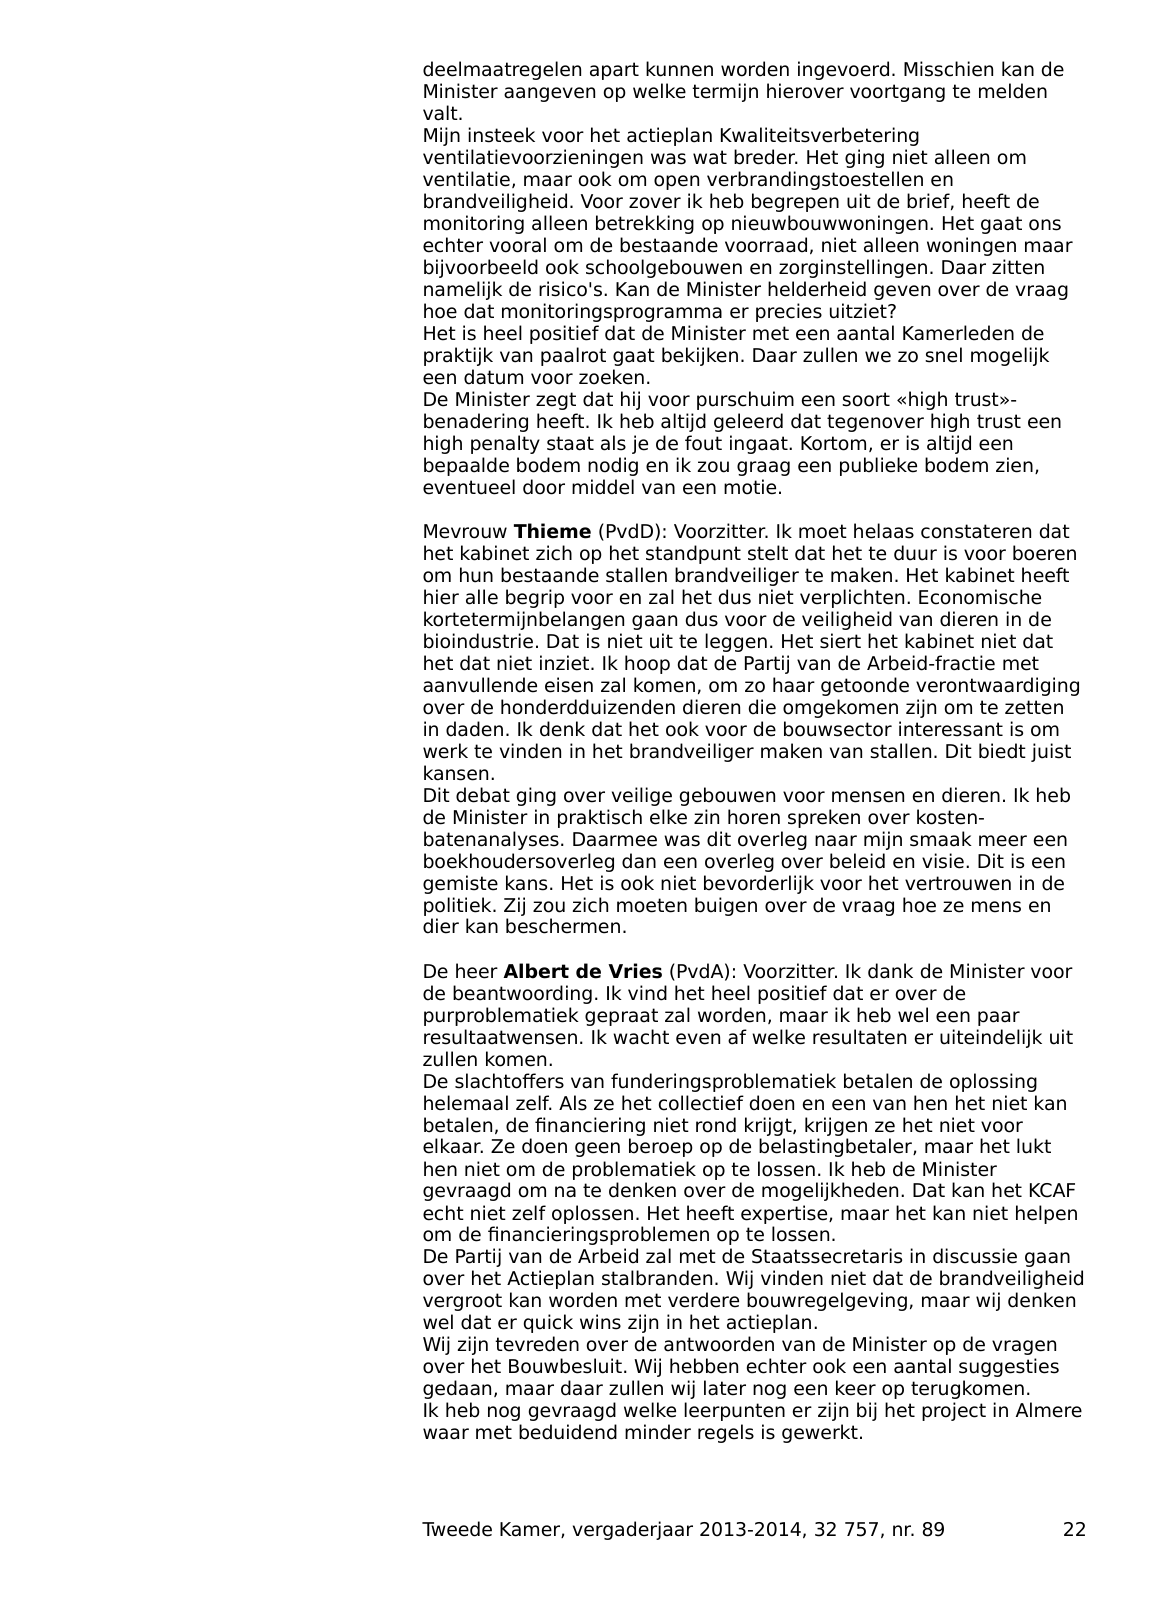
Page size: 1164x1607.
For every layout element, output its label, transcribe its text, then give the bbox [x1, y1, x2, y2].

text Dit debat ging over veilige gebouwen voor mensen en dieren. Ik heb de Minister in praktisch elke zin horen spreken over kosten-batenanalyses. Daarmee was dit overleg naar mijn smaak meer een boekhoudersoverleg dan een overleg over beleid en visie. Dit is een gemiste kans. Het is ook niet bevorderlijk voor het vertrouwen in de politiek. Zij zou zich moeten buigen over de vraag hoe ze mens en dier kan beschermen. [422, 784, 1087, 938]
text De Partij van de Arbeid zal met de Staatssecretaris in discussie gaan over het Actieplan stalbranden. Wij vinden niet dat de brandveiligheid vergroot kan worden met verdere bouwregelgeving, maar wij denken wel dat er quick wins zijn in het actieplan. [422, 1246, 1087, 1334]
text Wij zijn tevreden over de antwoorden van de Minister op de vragen over het Bouwbesluit. Wij hebben echter ook een aantal suggesties gedaan, maar daar zullen wij later nog een keer op terugkomen. [422, 1334, 1087, 1400]
text Ik heb nog gevraagd welke leerpunten er zijn bij het project in Almere waar met beduidend minder regels is gewerkt. [422, 1400, 1087, 1444]
text Mevrouw Thieme (PvdD): Voorzitter. Ik moet helaas constateren dat het kabinet zich op het standpunt stelt dat het te duur is voor boeren om hun bestaande stallen brandveiliger te maken. Het kabinet heeft hier alle begrip voor en zal het dus niet verplichten. Economische kortetermijnbelangen gaan dus voor de veiligheid van dieren in de bioindustrie. Dat is niet uit te leggen. Het siert het kabinet niet dat het dat niet inziet. Ik hoop dat de Partij van de Arbeid-fractie met aanvullende eisen zal komen, om zo haar getoonde verontwaardiging over de honderdduizenden dieren die omgekomen zijn om te zetten in daden. Ik denk dat het ook voor de bouwsector interessant is om werk te vinden in het brandveiliger maken van stallen. Dit biedt juist kansen. [422, 521, 1087, 784]
text Mijn insteek voor het actieplan Kwaliteitsverbetering ventilatievoorzieningen was wat breder. Het ging niet alleen om ventilatie, maar ook om open verbrandingstoestellen en brandveiligheid. Voor zover ik heb begrepen uit de brief, heeft de monitoring alleen betrekking op nieuwbouwwoningen. Het gaat ons echter vooral om de bestaande voorraad, niet alleen woningen maar bijvoorbeeld ook schoolgebouwen en zorginstellingen. Daar zitten namelijk de risico's. Kan de Minister helderheid geven over de vraag hoe dat monitoringsprogramma er precies uitziet? [422, 125, 1087, 323]
text De Minister zegt dat hij voor purschuim een soort «high trust»-benadering heeft. Ik heb altijd geleerd dat tegenover high trust een high penalty staat als je de fout ingaat. Kortom, er is altijd een bepaalde bodem nodig en ik zou graag een publieke bodem zien, eventueel door middel van een motie. [422, 389, 1087, 499]
text Het is heel positief dat de Minister met een aantal Kamerleden de praktijk van paalrot gaat bekijken. Daar zullen we zo snel mogelijk een datum voor zoeken. [422, 323, 1087, 389]
text De slachtoffers van funderingsproblematiek betalen de oplossing helemaal zelf. Als ze het collectief doen en een van hen het niet kan betalen, de financiering niet rond krijgt, krijgen ze het niet voor elkaar. Ze doen geen beroep op de belastingbetaler, maar het lukt hen niet om de problematiek op te lossen. Ik heb de Minister gevraagd om na te denken over de mogelijkheden. Dat kan het KCAF echt niet zelf oplossen. Het heeft expertise, maar het kan niet helpen om de financieringsproblemen op te lossen. [422, 1071, 1087, 1246]
text deelmaatregelen apart kunnen worden ingevoerd. Misschien kan de Minister aangeven op welke termijn hierover voortgang te melden valt. [422, 59, 1087, 125]
text De heer Albert de Vries (PvdA): Voorzitter. Ik dank de Minister voor de beantwoording. Ik vind het heel positief dat er over de purproblematiek gepraat zal worden, maar ik heb wel een paar resultaatwensen. Ik wacht even af welke resultaten er uiteindelijk uit zullen komen. [422, 961, 1087, 1071]
